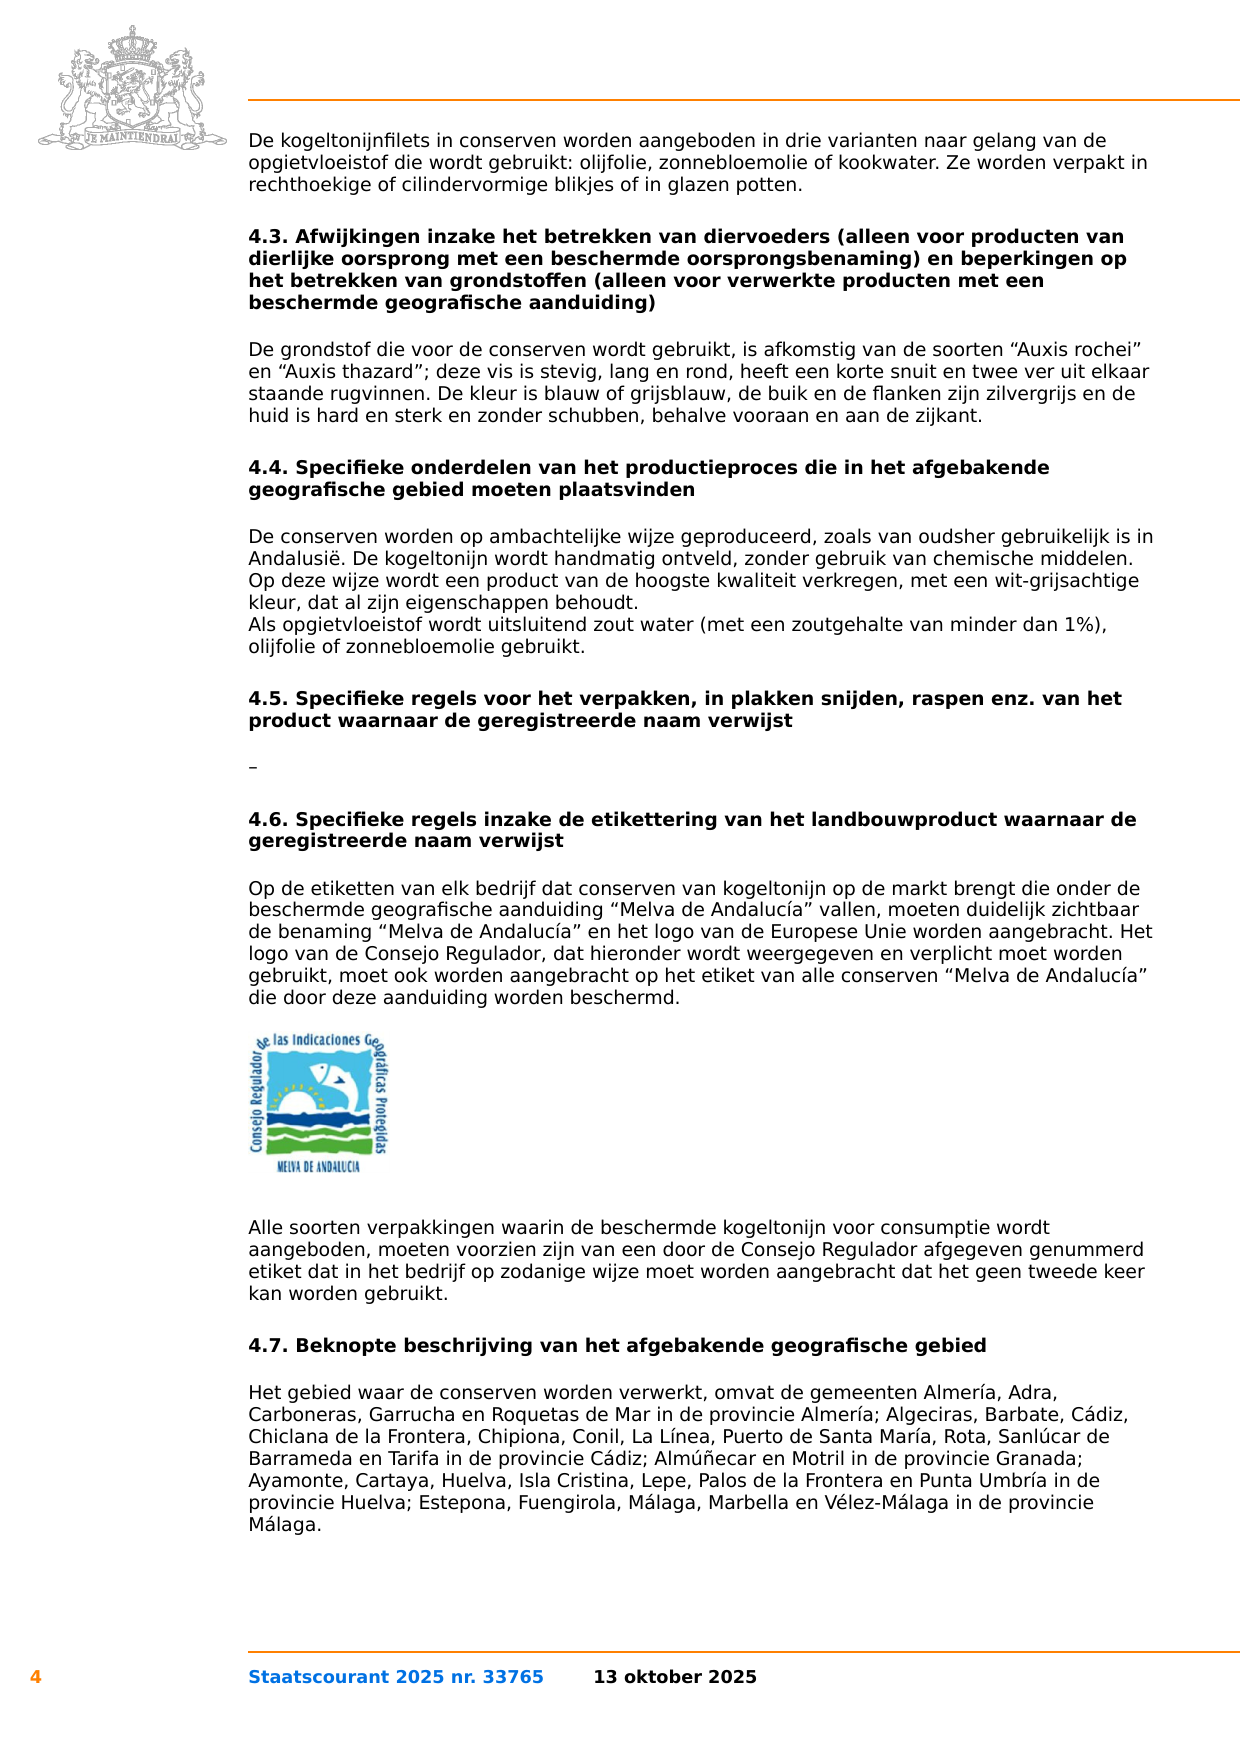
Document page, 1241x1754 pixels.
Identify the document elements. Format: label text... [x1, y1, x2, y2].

text Op de etiketten van elk bedrijf dat conserven van kogeltonijn op de markt brengt die onder de beschermde geografische aanduiding “Melva de Andalucía” vallen, moeten duidelijk zichtbaar de benaming “Melva de Andalucía” en het logo van de Europese Unie worden aangebracht. Het logo van de Consejo Regulador, dat hieronder wordt weergegeven en verplicht moet worden gebruikt, moet ook worden aangebracht op het etiket van alle conserven “Melva de Andalucía” die door deze aanduiding worden beschermd. [248, 877, 1163, 1009]
picture [248, 1031, 390, 1173]
picture [38, 25, 227, 150]
subtitle 4.7. Beknopte beschrijving van het afgebakende geografische gebied [248, 1335, 1163, 1357]
subtitle 4.3. Afwijkingen inzake het betrekken van diervoeders (alleen voor producten van dierlijke oorsprong met een beschermde oorsprongsbenaming) en beperkingen op het betrekken van grondstoffen (alleen voor verwerkte producten met een beschermde geografische aanduiding) [248, 226, 1163, 314]
text De conserven worden op ambachtelijke wijze geproduceerd, zoals van oudsher gebruikelijk is in Andalusië. De kogeltonijn wordt handmatig ontveld, zonder gebruik van chemische middelen. Op deze wijze wordt een product van de hoogste kwaliteit verkregen, met een wit-grijsachtige kleur, dat al zijn eigenschappen behoudt. [248, 526, 1163, 613]
text Het gebied waar de conserven worden verwerkt, omvat de gemeenten Almería, Adra, Carboneras, Garrucha en Roquetas de Mar in de provincie Almería; Algeciras, Barbate, Cádiz, Chiclana de la Frontera, Chipiona, Conil, La Línea, Puerto de Santa María, Rota, Sanlúcar de Barrameda en Tarifa in de provincie Cádiz; Almúñecar en Motril in de provincie Granada; Ayamonte, Cartaya, Huelva, Isla Cristina, Lepe, Palos de la Frontera en Punta Umbría in de provincie Huelva; Estepona, Fuengirola, Málaga, Marbella en Vélez-Málaga in de provincie Málaga. [248, 1382, 1163, 1536]
subtitle 4.4. Specifieke onderdelen van het productieproces die in het afgebakende geografische gebied moeten plaatsvinden [248, 457, 1163, 501]
text De kogeltonijnfilets in conserven worden aangeboden in drie varianten naar gelang van de opgietvloeistof die wordt gebruikt: olijfolie, zonnebloemolie of kookwater. Ze worden verpakt in rechthoekige of cilindervormige blikjes of in glazen potten. [248, 130, 1163, 196]
text – [248, 756, 1163, 778]
subtitle 4.5. Specifieke regels voor het verpakken, in plakken snijden, raspen enz. van het product waarnaar de geregistreerde naam verwijst [248, 687, 1163, 731]
text De grondstof die voor de conserven wordt gebruikt, is afkomstig van de soorten “Auxis rochei” en “Auxis thazard”; deze vis is stevig, lang en rond, heeft een korte snuit en twee ver uit elkaar staande rugvinnen. De kleur is blauw of grijsblauw, de buik en de flanken zijn zilvergrijs en de huid is hard en sterk en zonder schubben, behalve vooraan en aan de zijkant. [248, 339, 1163, 427]
subtitle 4.6. Specifieke regels inzake de etikettering van het landbouwproduct waarnaar de geregistreerde naam verwijst [248, 808, 1163, 852]
text Alle soorten verpakkingen waarin de beschermde kogeltonijn voor consumptie wordt aangeboden, moeten voorzien zijn van een door de Consejo Regulador afgegeven genummerd etiket dat in het bedrijf op zodanige wijze moet worden aangebracht dat het geen tweede keer kan worden gebruikt. [248, 1217, 1163, 1305]
text Als opgietvloeistof wordt uitsluitend zout water (met een zoutgehalte van minder dan 1%), olijfolie of zonnebloemolie gebruikt. [248, 613, 1163, 657]
